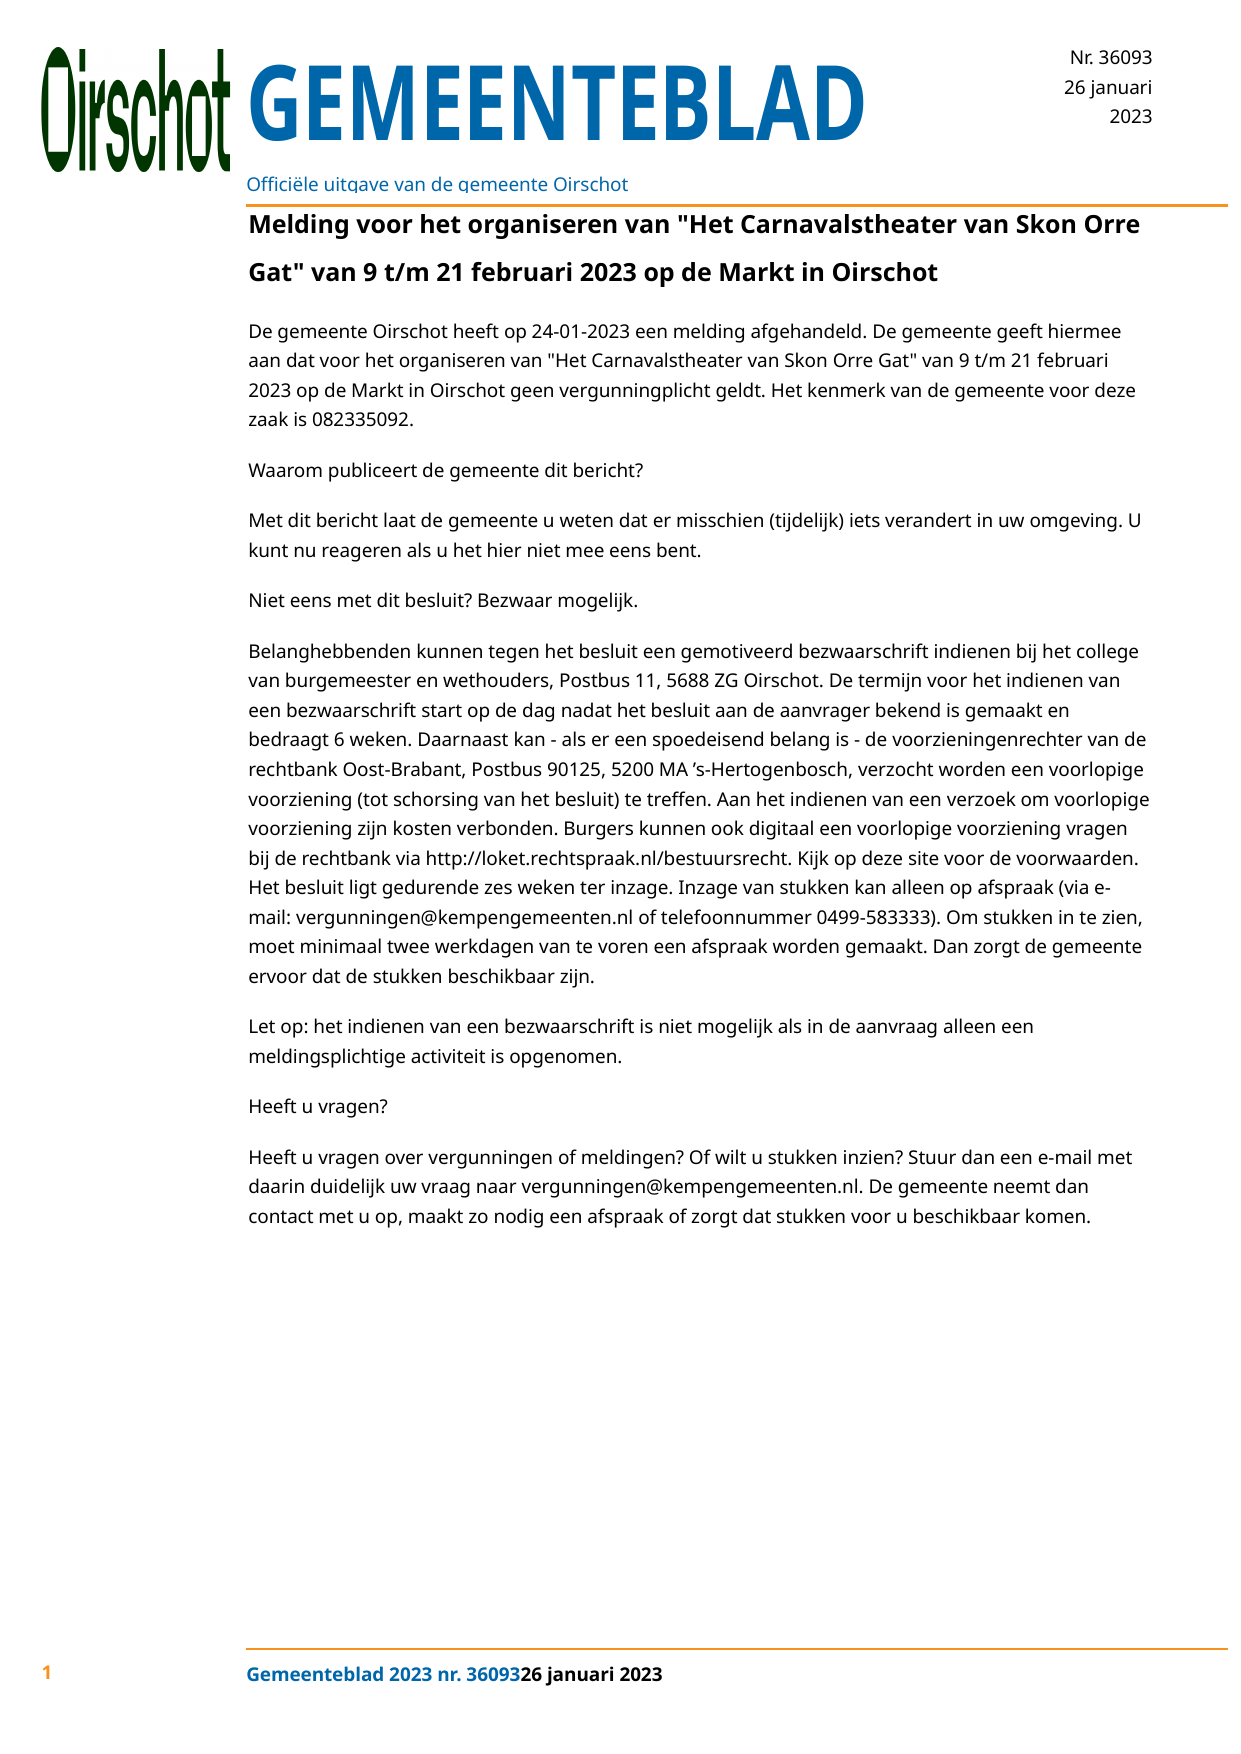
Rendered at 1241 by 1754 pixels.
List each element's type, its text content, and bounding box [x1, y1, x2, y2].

text Heeft u vragen? [248, 1094, 1152, 1119]
text Met dit bericht laat de gemeente u weten dat er misschien (tijdelijk) iets verandert in uw omgeving. U kunt nu reageren als u het hier niet mee eens bent. [248, 507, 1152, 563]
text Heeft u vragen over vergunningen of meldingen? Of wilt u stukken inzien? Stuur dan een e-mail met daarin duidelijk uw vraag naar vergunningen@kempengemeenten.nl. De gemeente neemt dan contact met u op, maakt zo nodig een afspraak of zorgt dat stukken voor u beschikbaar komen. [248, 1144, 1152, 1229]
text Belanghebbenden kunnen tegen het besluit een gemotiveerd bezwaarschrift indienen bij het college van burgemeester en wethouders, Postbus 11, 5688 ZG Oirschot. De termijn voor het indienen van een bezwaarschrift start op de dag nadat het besluit aan de aanvrager bekend is gemaakt en bedraagt 6 weken. Daarnaast kan - als er een spoedeisend belang is - de voorzieningenrechter van de rechtbank Oost-Brabant, Postbus 90125, 5200 MA ’s-Hertogenbosch, verzocht worden een voorlopige voorziening (tot schorsing van het besluit) te treffen. Aan het indienen van een verzoek om voorlopige voorziening zijn kosten verbonden. Burgers kunnen ook digitaal een voorlopige voorziening vragen bij de rechtbank via http://loket.rechtspraak.nl/bestuursrecht. Kijk op deze site voor de voorwaarden. Het besluit ligt gedurende zes weken ter inzage. Inzage van stukken kan alleen op afspraak (via e-mail: vergunningen@kempengemeenten.nl of telefoonnummer 0499-583333). Om stukken in te zien, moet minimaal twee werkdagen van te voren een afspraak worden gemaakt. Dan zorgt de gemeente ervoor dat de stukken beschikbaar zijn. [248, 638, 1152, 989]
text Niet eens met dit besluit? Bezwaar mogelijk. [248, 587, 1152, 613]
text Waarom publiceert de gemeente dit bericht? [248, 457, 1152, 483]
text De gemeente Oirschot heeft op 24-01-2023 een melding afgehandeld. De gemeente geeft hiermee aan dat voor het organiseren van "Het Carnavalstheater van Skon Orre Gat" van 9 t/m 21 februari 2023 op de Markt in Oirschot geen vergunningplicht geldt. Het kenmerk van de gemeente voor deze zaak is 082335092. [248, 318, 1152, 432]
text Melding voor het organiseren van "Het Carnavalstheater van Skon Orre Gat" van 9 t/m 21 februari 2023 op de Markt in Oirschot [248, 207, 1152, 288]
picture [41, 47, 231, 172]
text Let op: het indienen van een bezwaarschrift is niet mogelijk als in de aanvraag alleen een meldingsplichtige activiteit is opgenomen. [248, 1014, 1152, 1069]
